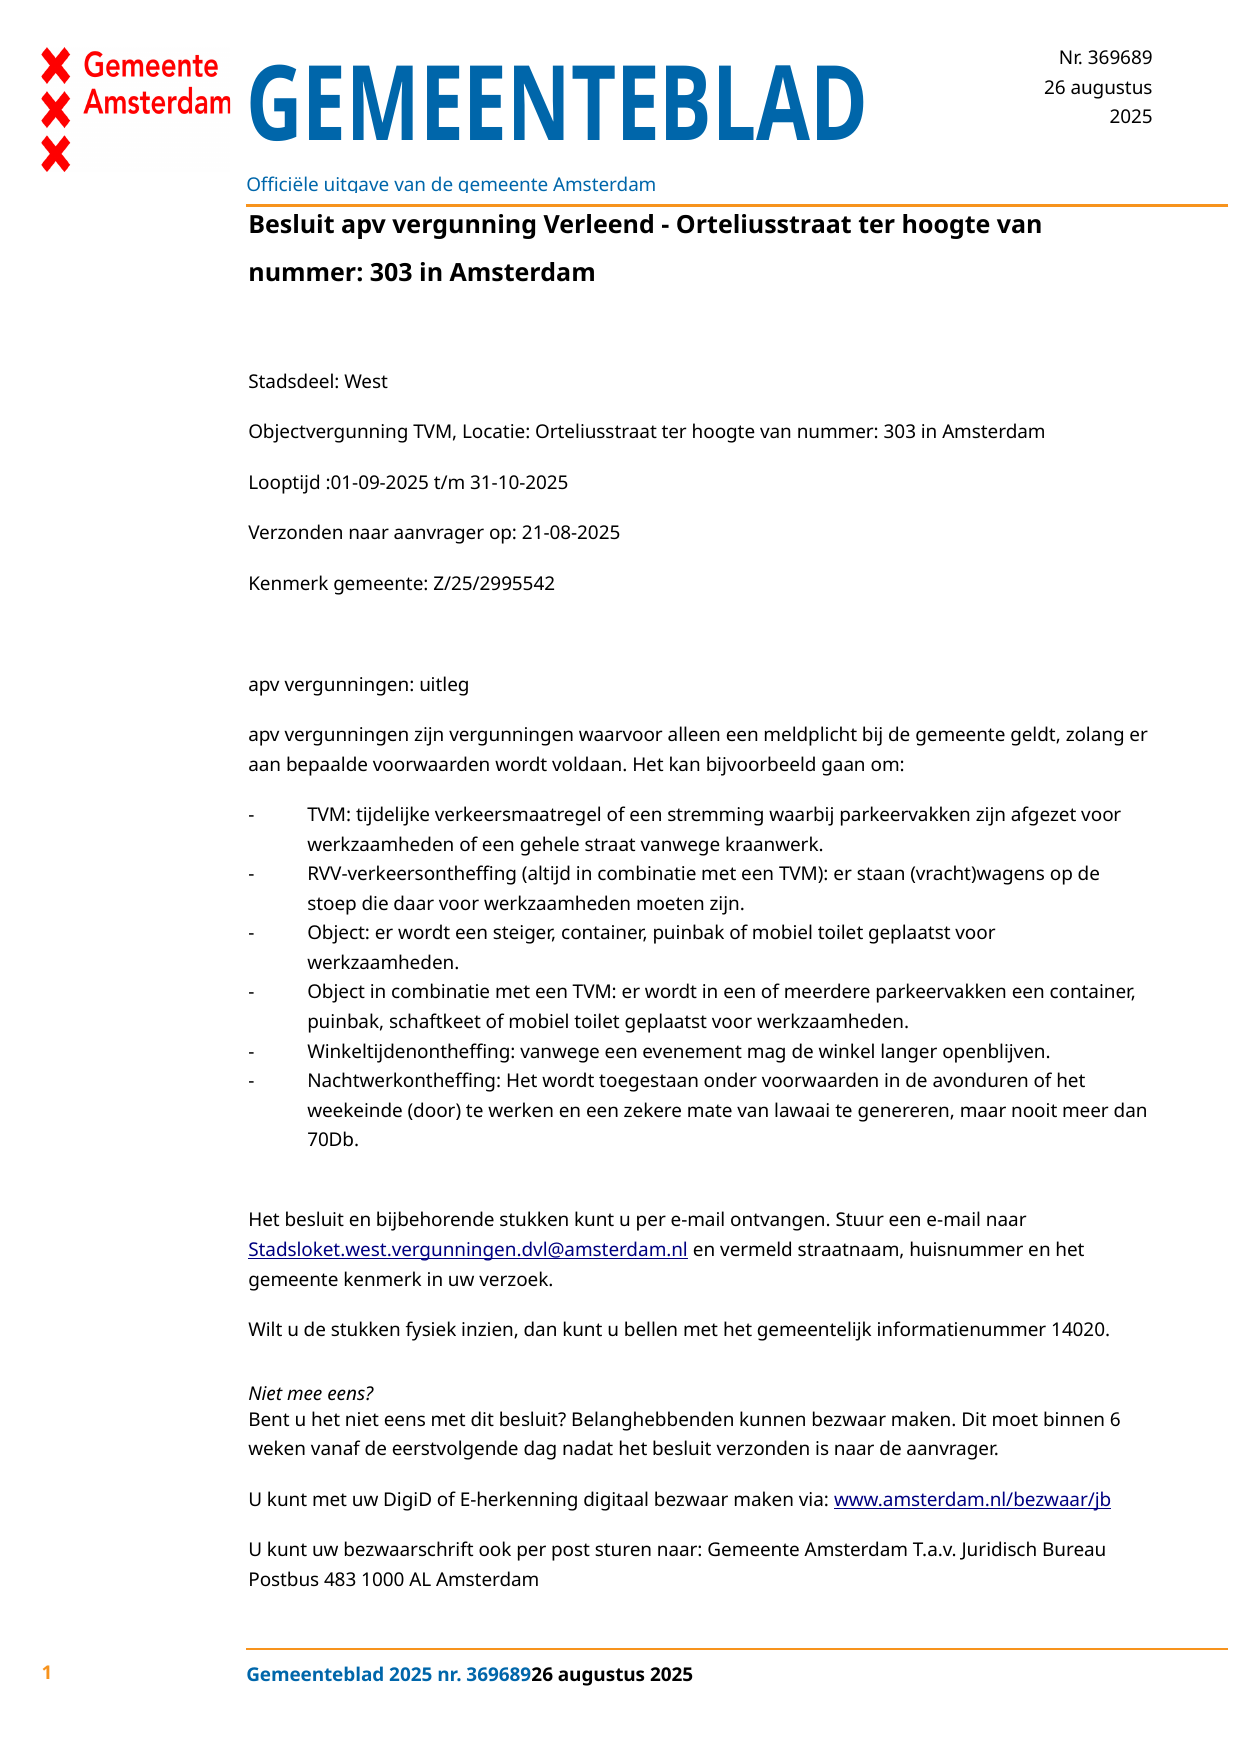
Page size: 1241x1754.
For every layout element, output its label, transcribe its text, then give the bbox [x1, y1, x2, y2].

text apv vergunningen zijn vergunningen waarvoor alleen een meldplicht bij de gemeente geldt, zolang er aan bepaalde voorwaarden wordt voldaan. Het kan bijvoorbeeld gaan om: [248, 721, 1152, 777]
text Verzonden naar aanvrager op: 21-08-2025 [248, 519, 1152, 545]
text apv vergunningen: uitleg [248, 671, 1152, 697]
text Niet mee eens? [248, 1380, 1152, 1406]
list RVV-verkeersontheffing (altijd in combinatie met een TVM): er staan (vracht)wagens op de stoep die daar voor werkzaamheden moeten zijn. [248, 860, 1152, 916]
text U kunt met uw DigiD of E-herkenning digitaal bezwaar maken via: www.amsterdam.nl/bezwaar/jb [248, 1486, 1152, 1512]
list Winkeltijdenontheffing: vanwege een evenement mag de winkel langer openblijven. [248, 1038, 1152, 1064]
list Object: er wordt een steiger, container, puinbak of mobiel toilet geplaatst voor werkzaamheden. [248, 919, 1152, 975]
text Objectvergunning TVM, Locatie: Orteliusstraat ter hoogte van nummer: 303 in Amsterdam [248, 419, 1152, 444]
text Wilt u de stukken fysiek inzien, dan kunt u bellen met het gemeentelijk informatienummer 14020. [248, 1316, 1152, 1342]
picture [41, 47, 231, 172]
text Looptijd :01-09-2025 t/m 31-10-2025 [248, 469, 1152, 495]
text Kenmerk gemeente: Z/25/2995542 [248, 570, 1152, 596]
text Bent u het niet eens met dit besluit? Belanghebbenden kunnen bezwaar maken. Dit moet binnen 6 weken vanaf de eerstvolgende dag nadat het besluit verzonden is naar de aanvrager. [248, 1406, 1152, 1461]
list Object in combinatie met een TVM: er wordt in een of meerdere parkeervakken een container, puinbak, schaftkeet of mobiel toilet geplaatst voor werkzaamheden. [248, 979, 1152, 1034]
text U kunt uw bezwaarschrift ook per post sturen naar: Gemeente Amsterdam T.a.v. Juridisch Bureau Postbus 483 1000 AL Amsterdam [248, 1536, 1152, 1592]
text Stadsdeel: West [248, 368, 1152, 394]
text Het besluit en bijbehorende stukken kunt u per e-mail ontvangen. Stuur een e-mail naar Stadsloket.west.vergunningen.dvl@amsterdam.nl en vermeld straatnaam, huisnummer en het gemeente kenmerk in uw verzoek. [248, 1207, 1152, 1292]
list Nachtwerkontheffing: Het wordt toegestaan onder voorwaarden in de avonduren of het weekeinde (door) te werken en een zekere mate van lawaai te genereren, maar nooit meer dan 70Db. [248, 1067, 1152, 1152]
text Besluit apv vergunning Verleend - Orteliusstraat ter hoogte van nummer: 303 in Amsterdam [248, 207, 1152, 288]
list TVM: tijdelijke verkeersmaatregel of een stremming waarbij parkeervakken zijn afgezet voor werkzaamheden of een gehele straat vanwege kraanwerk. [248, 801, 1152, 857]
